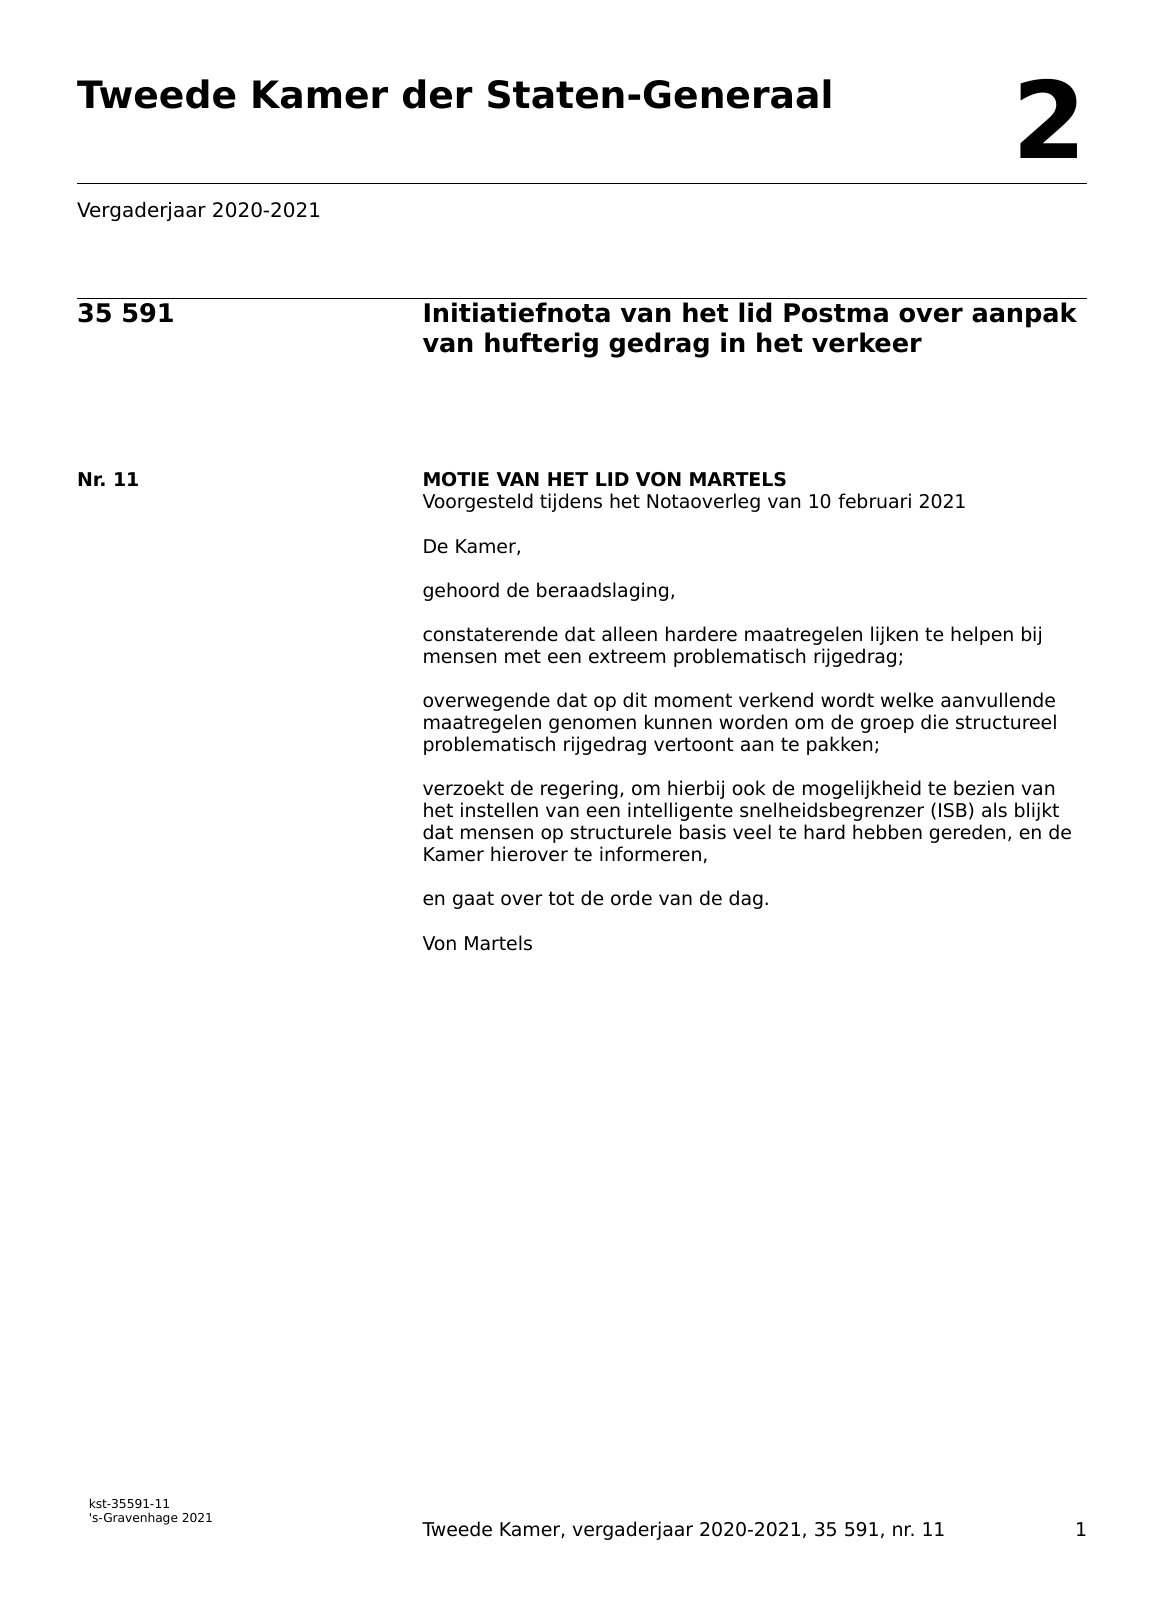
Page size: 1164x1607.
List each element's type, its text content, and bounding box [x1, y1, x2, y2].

text en gaat over tot de orde van de dag. [422, 888, 1087, 910]
text Voorgesteld tijdens het Notaoverleg van 10 februari 2021 [422, 491, 1087, 513]
text constaterende dat alleen hardere maatregelen lijken te helpen bij mensen met een extreem problematisch rijgedrag; [422, 624, 1087, 668]
text 's-Gravenhage 2021 [88, 1511, 323, 1525]
text overwegende dat op dit moment verkend wordt welke aanvullende maatregelen genomen kunnen worden om de groep die structureel problematisch rijgedrag vertoont aan te pakken; [422, 690, 1087, 756]
text gehoord de beraadslaging, [422, 580, 1087, 602]
text verzoekt de regering, om hierbij ook de mogelijkheid te bezien van het instellen van een intelligente snelheidsbegrenzer (ISB) als blijkt dat mensen op structurele basis veel te hard hebben gereden, en de Kamer hierover te informeren, [422, 778, 1087, 866]
table_cell Vergaderjaar 2020-2021 [77, 184, 1087, 298]
text kst-35591-11 [88, 1497, 323, 1511]
text De Kamer, [422, 536, 1087, 557]
table_header Tweede Kamer der Staten-Generaal [77, 59, 886, 183]
subtitle 35 591 Initiatiefnota van het lid Postma over aanpak van hufterig gedrag in het verkeer [77, 299, 1087, 358]
subtitle Nr. 11 MOTIE VAN HET LID VON MARTELS [77, 469, 1087, 491]
table_header 2 [886, 59, 1087, 183]
text Von Martels [422, 932, 1087, 954]
